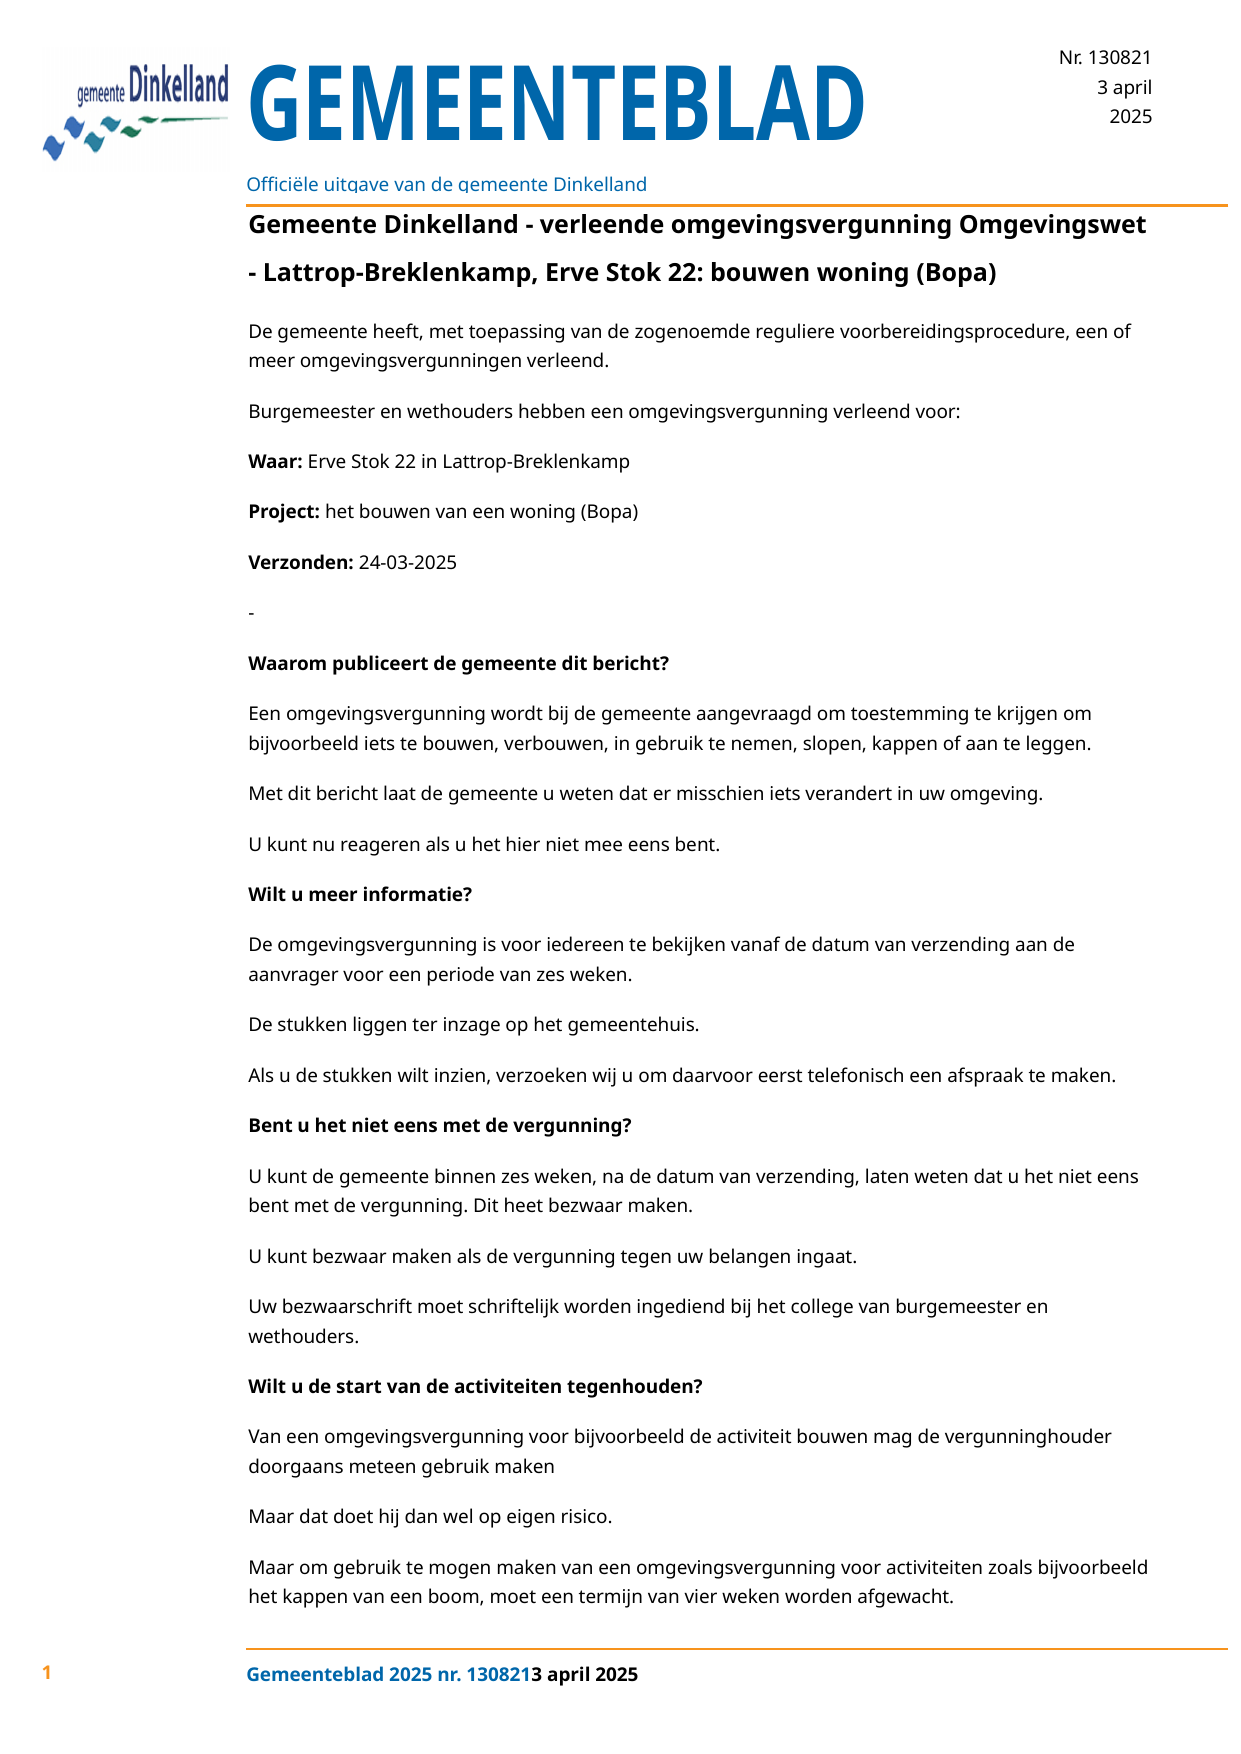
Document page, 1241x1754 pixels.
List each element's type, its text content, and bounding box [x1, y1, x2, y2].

text U kunt de gemeente binnen zes weken, na de datum van verzending, laten weten dat u het niet eens bent met de vergunning. Dit heet bezwaar maken. [248, 1163, 1152, 1218]
text U kunt nu reageren als u het hier niet mee eens bent. [248, 831, 1152, 857]
text Wilt u meer informatie? [248, 881, 1152, 907]
text Waarom publiceert de gemeente dit bericht? [248, 650, 1152, 676]
text Gemeente Dinkelland - verleende omgevingsvergunning Omgevingswet - Lattrop-Breklenkamp, Erve Stok 22: bouwen woning (Bopa) [248, 207, 1152, 288]
picture [41, 47, 231, 172]
text U kunt bezwaar maken als de vergunning tegen uw belangen ingaat. [248, 1243, 1152, 1269]
text Maar om gebruik te mogen maken van een omgevingsvergunning voor activiteiten zoals bijvoorbeeld het kappen van een boom, moet een termijn van vier weken worden afgewacht. [248, 1554, 1152, 1609]
text De gemeente heeft, met toepassing van de zogenoemde reguliere voorbereidingsprocedure, een of meer omgevingsvergunningen verleend. [248, 318, 1152, 373]
text Van een omgevingsvergunning voor bijvoorbeeld de activiteit bouwen mag de vergunninghouder doorgaans meteen gebruik maken [248, 1424, 1152, 1479]
text Met dit bericht laat de gemeente u weten dat er misschien iets verandert in uw omgeving. [248, 780, 1152, 806]
text Waar: Erve Stok 22 in Lattrop-Breklenkamp [248, 448, 1152, 474]
text De stukken liggen ter inzage op het gemeentehuis. [248, 1012, 1152, 1037]
text Burgemeester en wethouders hebben een omgevingsvergunning verleend voor: [248, 398, 1152, 424]
text Verzonden: 24-03-2025 [248, 549, 1152, 575]
text De omgevingsvergunning is voor iedereen te bekijken vanaf de datum van verzending aan de aanvrager voor een periode van zes weken. [248, 932, 1152, 987]
text - [248, 599, 1152, 625]
text Wilt u de start van de activiteiten tegenhouden? [248, 1373, 1152, 1399]
text Een omgevingsvergunning wordt bij de gemeente aangevraagd om toestemming te krijgen om bijvoorbeeld iets te bouwen, verbouwen, in gebruik te nemen, slopen, kappen of aan te leggen. [248, 700, 1152, 756]
text Als u de stukken wilt inzien, verzoeken wij u om daarvoor eerst telefonisch een afspraak te maken. [248, 1062, 1152, 1088]
text Maar dat doet hij dan wel op eigen risico. [248, 1504, 1152, 1529]
text Bent u het niet eens met de vergunning? [248, 1112, 1152, 1138]
text Uw bezwaarschrift moet schriftelijk worden ingediend bij het college van burgemeester en wethouders. [248, 1293, 1152, 1349]
text Project: het bouwen van een woning (Bopa) [248, 499, 1152, 524]
